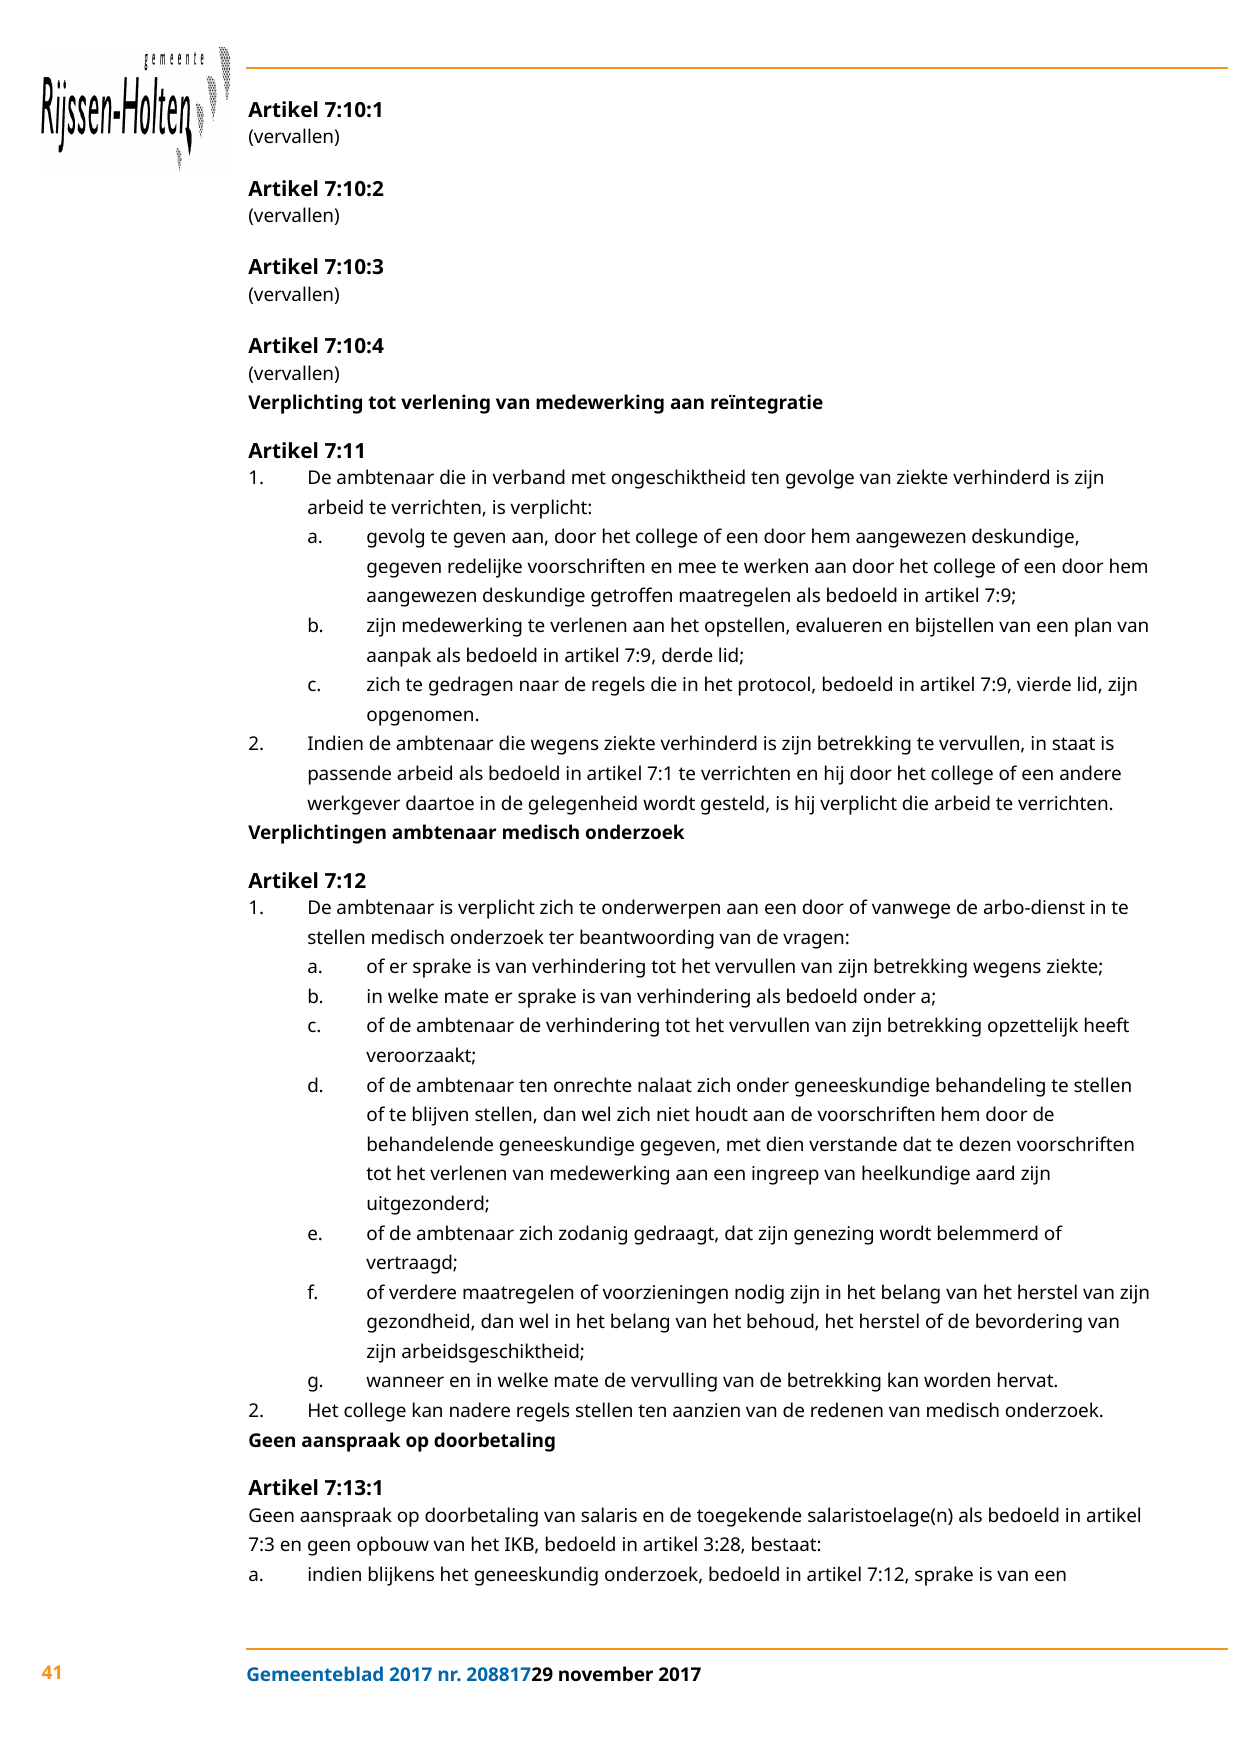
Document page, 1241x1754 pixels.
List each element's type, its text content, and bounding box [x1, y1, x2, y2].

list indien blijkens het geneeskundig onderzoek, bedoeld in artikel 7:12, sprake is van een [248, 1561, 1152, 1587]
list Indien de ambtenaar die wegens ziekte verhinderd is zijn betrekking te vervullen, in staat is passende arbeid als bedoeld in artikel 7:1 te verrichten en hij door het college of een andere werkgever daartoe in de gelegenheid wordt gesteld, is hij verplicht die arbeid te verrichten. [248, 731, 1152, 816]
text Artikel 7:12 [248, 866, 1152, 894]
text Artikel 7:10:4 [248, 331, 1152, 360]
list of de ambtenaar zich zodanig gedraagt, dat zijn genezing wordt belemmerd of vertraagd; [307, 1220, 1152, 1275]
text (vervallen) [248, 281, 1152, 307]
list De ambtenaar die in verband met ongeschiktheid ten gevolge van ziekte verhinderd is zijn arbeid te verrichten, is verplicht: [248, 464, 1152, 520]
list zijn medewerking te verlenen aan het opstellen, evalueren en bijstellen van een plan van aanpak als bedoeld in artikel 7:9, derde lid; [307, 612, 1152, 668]
text Geen aanspraak op doorbetaling van salaris en de toegekende salaristoelage(n) als bedoeld in artikel 7:3 en geen opbouw van het IKB, bedoeld in artikel 3:28, bestaat: [248, 1502, 1152, 1557]
text (vervallen) [248, 123, 1152, 149]
text Geen aanspraak op doorbetaling [248, 1427, 1152, 1453]
list De ambtenaar is verplicht zich te onderwerpen aan een door of vanwege de arbo-dienst in te stellen medisch onderzoek ter beantwoording van de vragen: [248, 894, 1152, 950]
text Artikel 7:13:1 [248, 1473, 1152, 1502]
list wanneer en in welke mate de vervulling van de betrekking kan worden hervat. [307, 1368, 1152, 1393]
text (vervallen) [248, 202, 1152, 228]
text (vervallen) [248, 360, 1152, 386]
list gevolg te geven aan, door het college of een door hem aangewezen deskundige, gegeven redelijke voorschriften en mee te werken aan door het college of een door hem aangewezen deskundige getroffen maatregelen als bedoeld in artikel 7:9; [307, 523, 1152, 608]
list of de ambtenaar de verhindering tot het vervullen van zijn betrekking opzettelijk heeft veroorzaakt; [307, 1013, 1152, 1068]
list of de ambtenaar ten onrechte nalaat zich onder geneeskundige behandeling te stellen of te blijven stellen, dan wel zich niet houdt aan de voorschriften hem door de behandelende geneeskundige gegeven, met dien verstande dat te dezen voorschriften tot het verlenen van medewerking aan een ingreep van heelkundige aard zijn uitgezonderd; [307, 1072, 1152, 1216]
list Het college kan nadere regels stellen ten aanzien van de redenen van medisch onderzoek. [248, 1397, 1152, 1423]
list of er sprake is van verhindering tot het vervullen van zijn betrekking wegens ziekte; [307, 953, 1152, 979]
list zich te gedragen naar de regels die in het protocol, bedoeld in artikel 7:9, vierde lid, zijn opgenomen. [307, 671, 1152, 727]
picture [41, 47, 231, 172]
text Artikel 7:10:2 [248, 174, 1152, 202]
text Artikel 7:11 [248, 436, 1152, 464]
text Artikel 7:10:3 [248, 252, 1152, 281]
text Verplichtingen ambtenaar medisch onderzoek [248, 819, 1152, 845]
list in welke mate er sprake is van verhindering als bedoeld onder a; [307, 983, 1152, 1009]
text Verplichting tot verlening van medewerking aan reïntegratie [248, 389, 1152, 415]
text Artikel 7:10:1 [248, 95, 1152, 123]
list of verdere maatregelen of voorzieningen nodig zijn in het belang van het herstel van zijn gezondheid, dan wel in het belang van het behoud, het herstel of de bevordering van zijn arbeidsgeschiktheid; [307, 1279, 1152, 1364]
